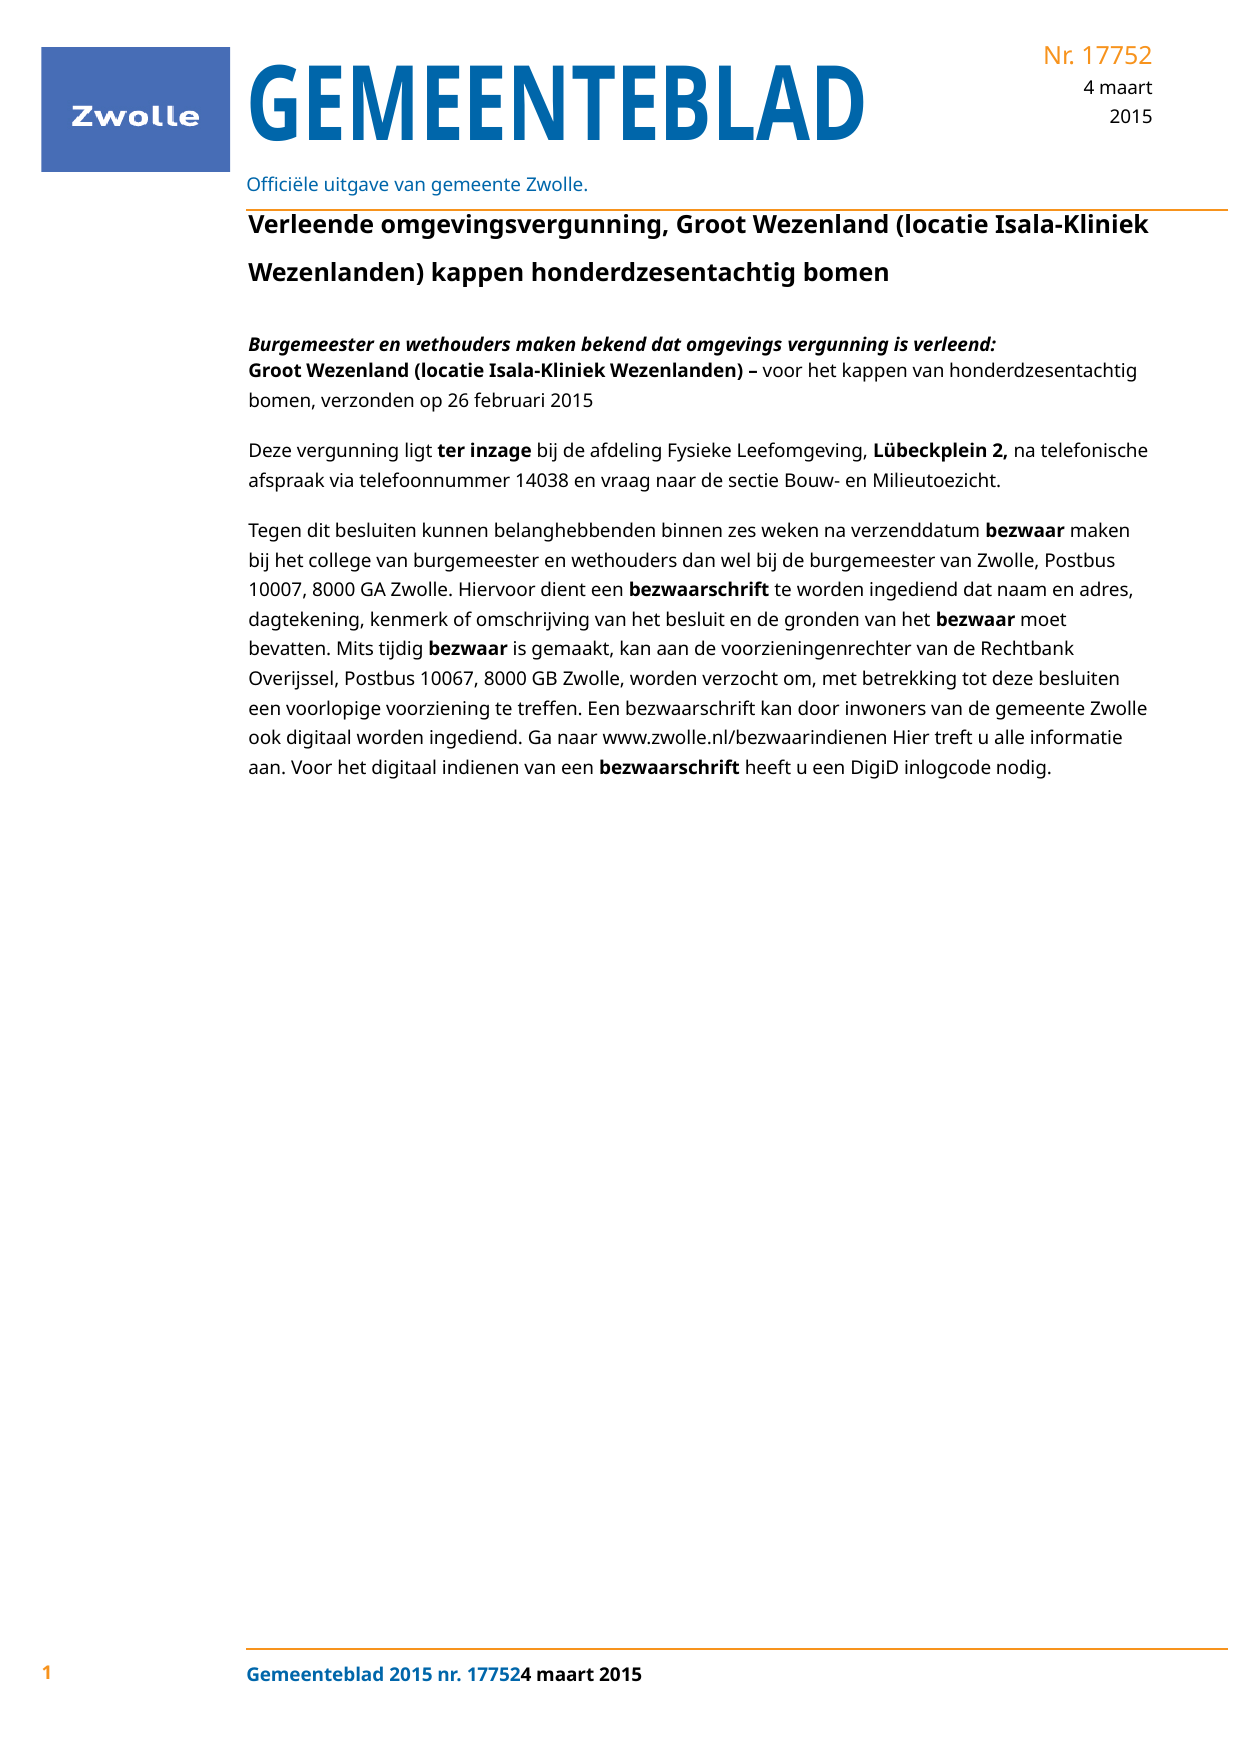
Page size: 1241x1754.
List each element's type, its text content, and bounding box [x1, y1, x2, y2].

text Tegen dit besluiten kunnen belanghebbenden binnen zes weken na verzenddatum bezwaar maken bij het college van burgemeester en wethouders dan wel bij de burgemeester van Zwolle, Postbus 10007, 8000 GA Zwolle. Hiervoor dient een bezwaarschrift te worden ingediend dat naam en adres, dagtekening, kenmerk of omschrijving van het besluit en de gronden van het bezwaar moet bevatten. Mits tijdig bezwaar is gemaakt, kan aan de voorzieningenrechter van de Rechtbank Overijssel, Postbus 10067, 8000 GB Zwolle, worden verzocht om, met betrekking tot deze besluiten een voorlopige voorziening te treffen. Een bezwaarschrift kan door inwoners van de gemeente Zwolle ook digitaal worden ingediend. Ga naar www.zwolle.nl/bezwaarindienen Hier treft u alle informatie aan. Voor het digitaal indienen van een bezwaarschrift heeft u een DigiD inlogcode nodig. [248, 517, 1152, 779]
text Verleende omgevingsvergunning, Groot Wezenland (locatie Isala-Kliniek Wezenlanden) kappen honderdzesentachtig bomen [248, 211, 1152, 288]
text Groot Wezenland (locatie Isala-Kliniek Wezenlanden) – voor het kappen van honderdzesentachtig bomen, verzonden op 26 februari 2015 [248, 357, 1152, 412]
text Deze vergunning ligt ter inzage bij de afdeling Fysieke Leefomgeving, Lübeckplein 2, na telefonische afspraak via telefoonnummer 14038 en vraag naar de sectie Bouw- en Milieutoezicht. [248, 437, 1152, 492]
text Burgemeester en wethouders maken bekend dat omgevings vergunning is verleend: [248, 331, 1152, 357]
picture [41, 47, 231, 172]
